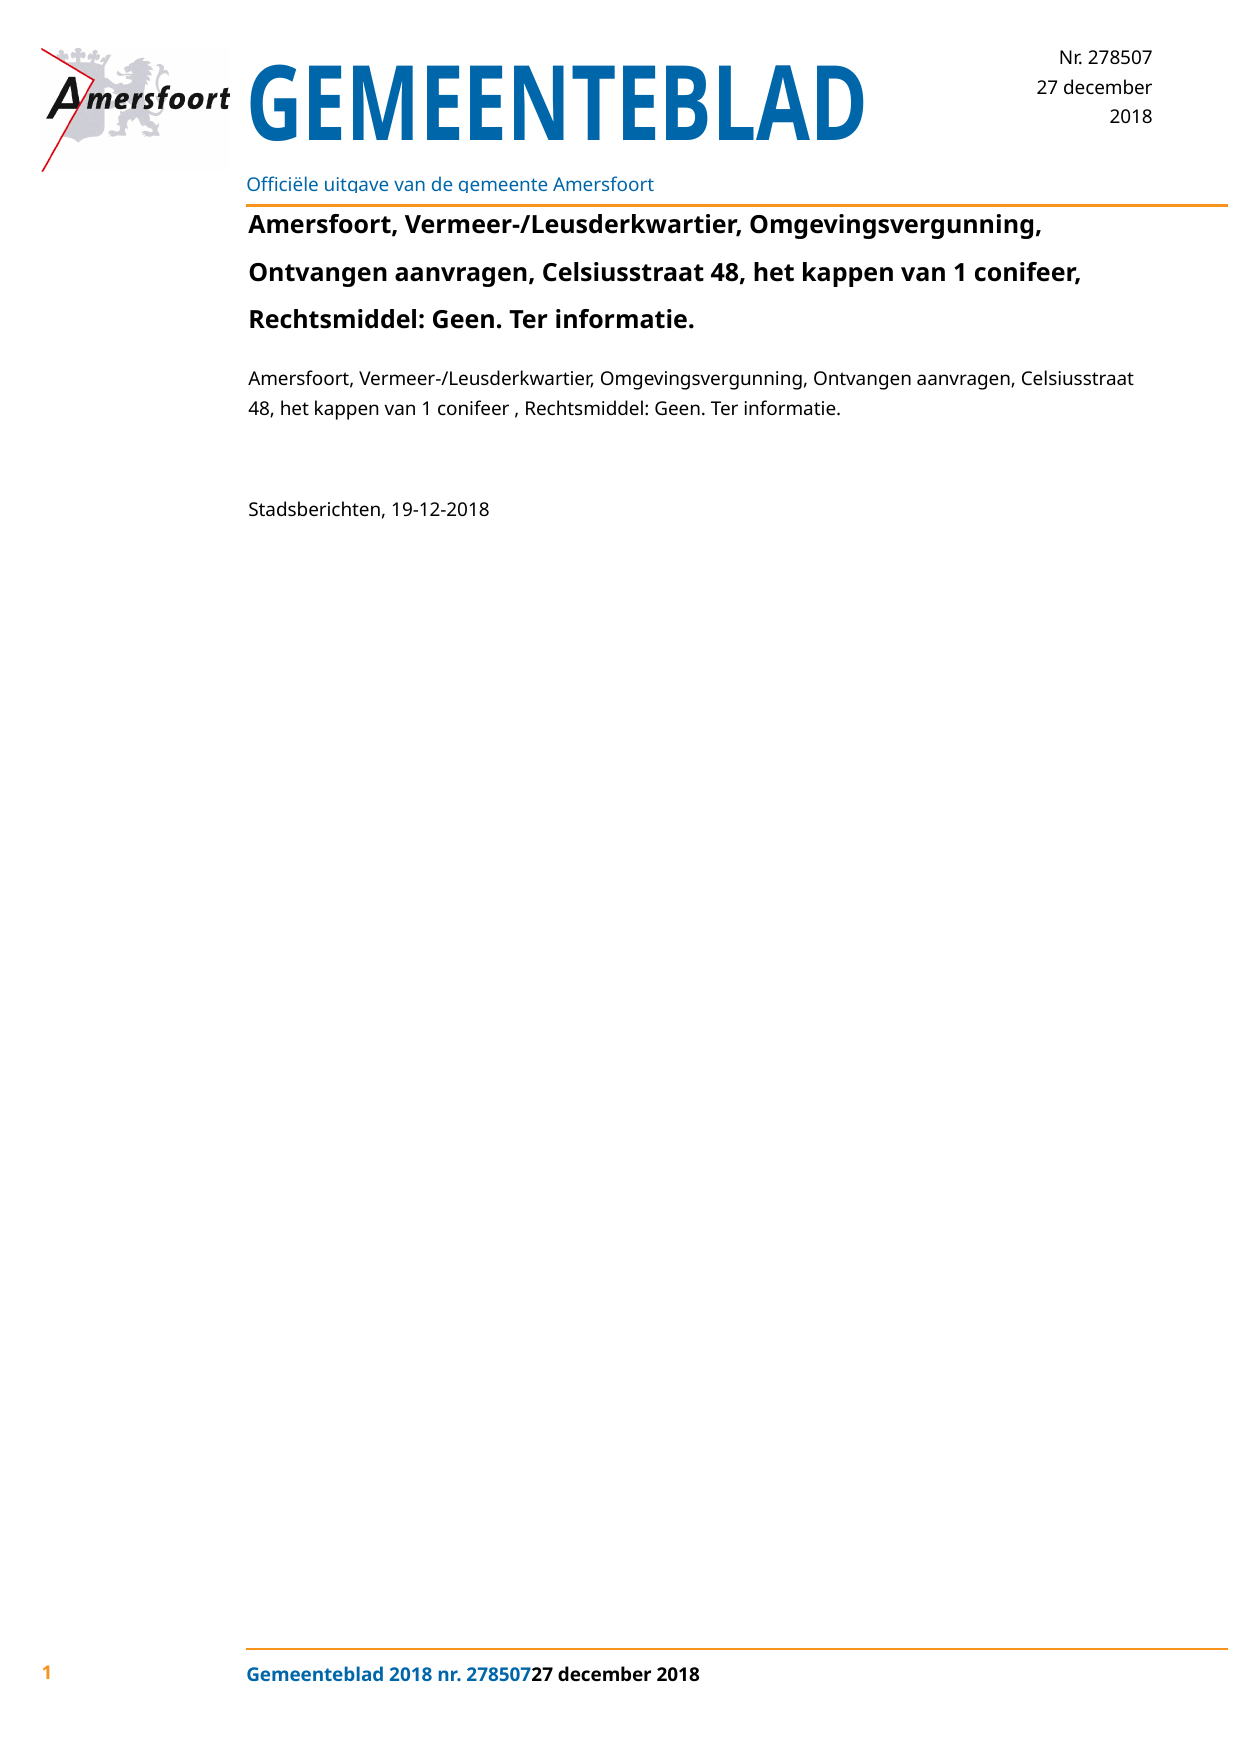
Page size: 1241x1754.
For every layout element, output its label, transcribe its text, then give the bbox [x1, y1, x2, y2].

picture [41, 47, 231, 172]
text Amersfoort, Vermeer-/Leusderkwartier, Omgevingsvergunning, Ontvangen aanvragen, Celsiusstraat 48, het kappen van 1 conifeer, Rechtsmiddel: Geen. Ter informatie. [248, 207, 1152, 336]
text Amersfoort, Vermeer-/Leusderkwartier, Omgevingsvergunning, Ontvangen aanvragen, Celsiusstraat 48, het kappen van 1 conifeer , Rechtsmiddel: Geen. Ter informatie. [248, 366, 1152, 421]
text Stadsberichten, 19-12-2018 [248, 496, 1152, 522]
